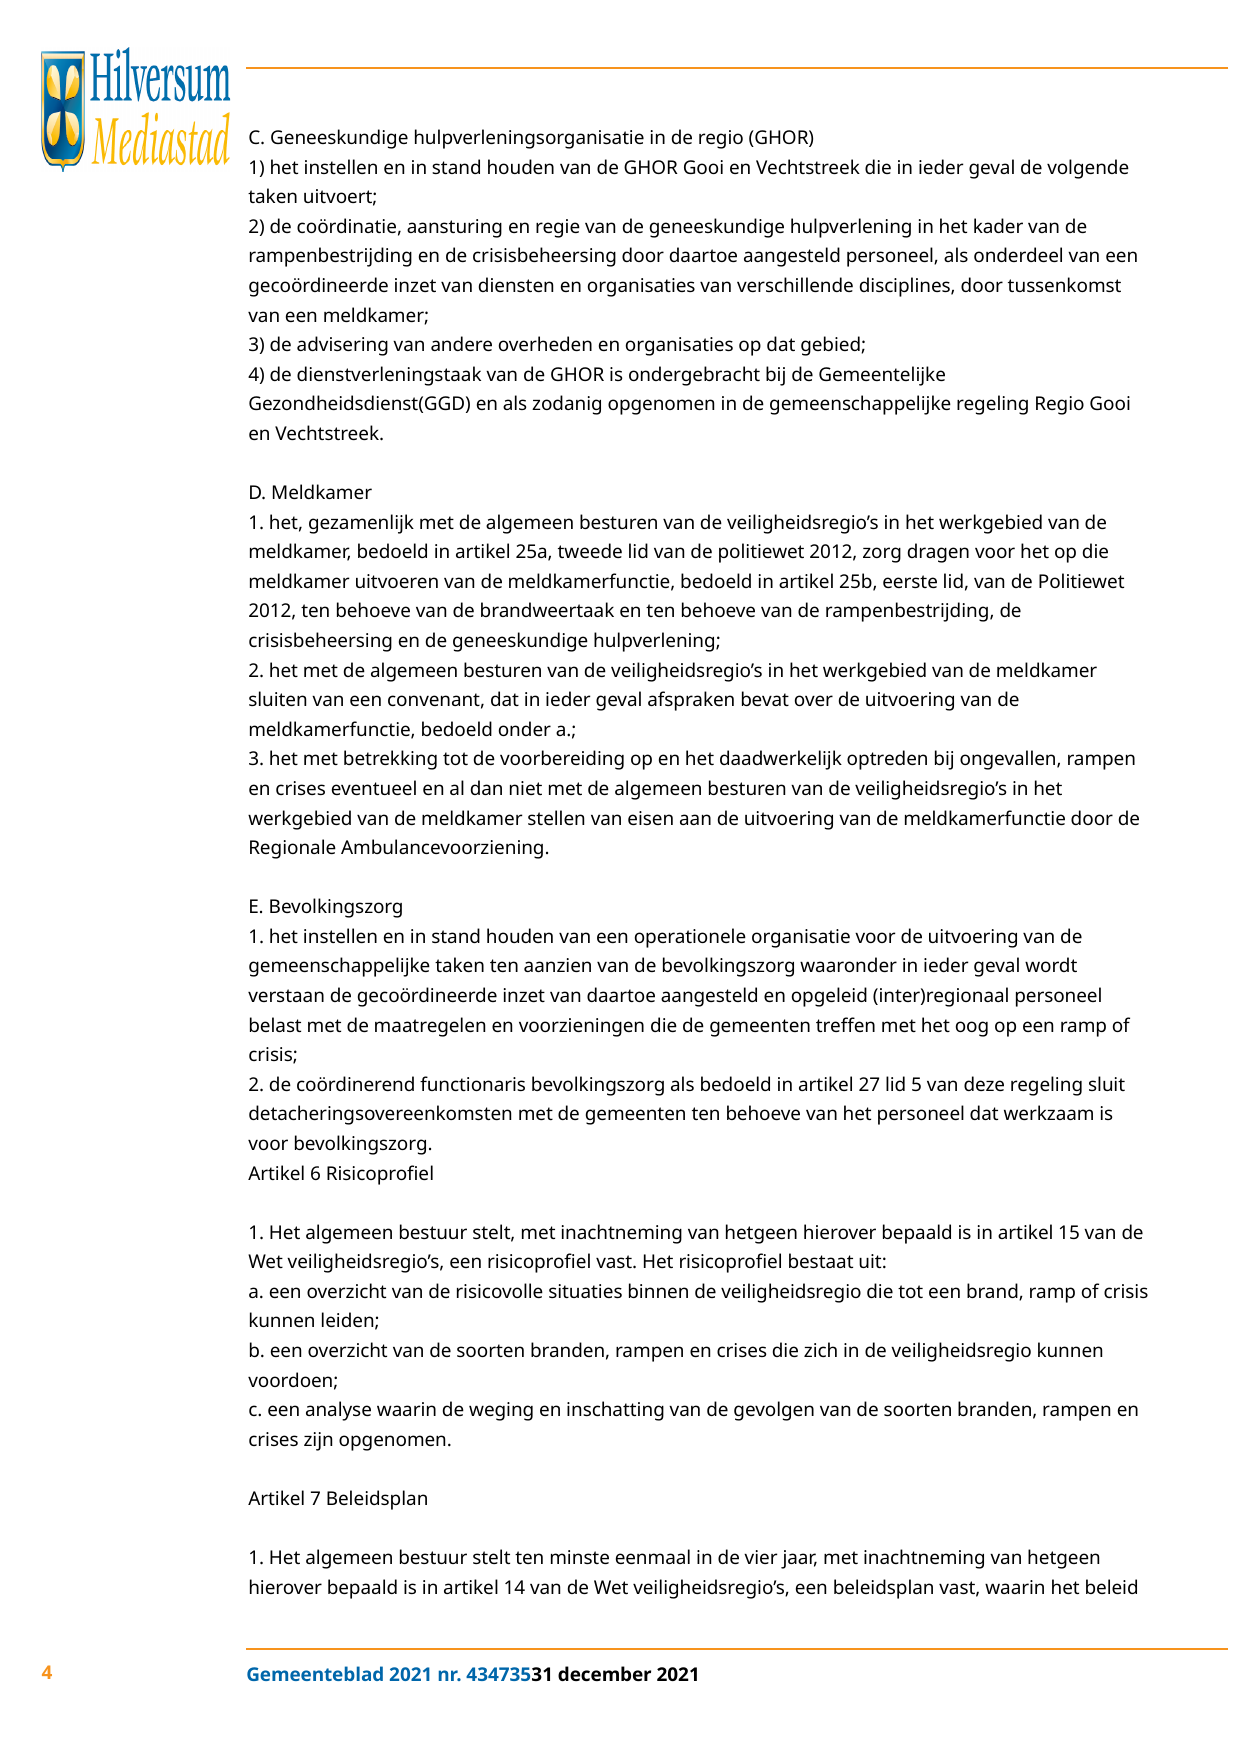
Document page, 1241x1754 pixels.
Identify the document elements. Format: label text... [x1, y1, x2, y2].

text E. Bevolkingszorg [248, 893, 1152, 919]
text 1. Het algemeen bestuur stelt ten minste eenmaal in de vier jaar, met inachtneming van hetgeen hierover bepaald is in artikel 14 van de Wet veiligheidsregio’s, een beleidsplan vast, waarin het beleid [248, 1544, 1152, 1600]
text 3. het met betrekking tot de voorbereiding op en het daadwerkelijk optreden bij ongevallen, rampen en crises eventueel en al dan niet met de algemeen besturen van de veiligheidsregio’s in het werkgebied van de meldkamer stellen van eisen aan de uitvoering van de meldkamerfunctie door de Regionale Ambulancevoorziening. [248, 746, 1152, 860]
picture [41, 47, 231, 172]
text 2) de coördinatie, aansturing en regie van de geneeskundige hulpverlening in het kader van de rampenbestrijding en de crisisbeheersing door daartoe aangesteld personeel, als onderdeel van een gecoördineerde inzet van diensten en organisaties van verschillende disciplines, door tussenkomst van een meldkamer; [248, 213, 1152, 328]
text D. Meldkamer [248, 479, 1152, 505]
text 2. het met de algemeen besturen van de veiligheidsregio’s in het werkgebied van de meldkamer sluiten van een convenant, dat in ieder geval afspraken bevat over de uitvoering van de meldkamerfunctie, bedoeld onder a.; [248, 657, 1152, 742]
text 3) de advisering van andere overheden en organisaties op dat gebied; [248, 331, 1152, 357]
text 4) de dienstverleningstaak van de GHOR is ondergebracht bij de Gemeentelijke Gezondheidsdienst(GGD) en als zodanig opgenomen in de gemeenschappelijke regeling Regio Gooi en Vechtstreek. [248, 361, 1152, 446]
text Artikel 7 Beleidsplan [248, 1485, 1152, 1511]
text C. Geneeskundige hulpverleningsorganisatie in de regio (GHOR) [248, 124, 1152, 150]
text a. een overzicht van de risicovolle situaties binnen de veiligheidsregio die tot een brand, ramp of crisis kunnen leiden; [248, 1278, 1152, 1333]
text b. een overzicht van de soorten branden, rampen en crises die zich in de veiligheidsregio kunnen voordoen; [248, 1337, 1152, 1393]
text Artikel 6 Risicoprofiel [248, 1160, 1152, 1186]
text 1. Het algemeen bestuur stelt, met inachtneming van hetgeen hierover bepaald is in artikel 15 van de Wet veiligheidsregio’s, een risicoprofiel vast. Het risicoprofiel bestaat uit: [248, 1219, 1152, 1274]
text 2. de coördinerend functionaris bevolkingszorg als bedoeld in artikel 27 lid 5 van deze regeling sluit detacheringsovereenkomsten met de gemeenten ten behoeve van het personeel dat werkzaam is voor bevolkingszorg. [248, 1071, 1152, 1156]
text 1) het instellen en in stand houden van de GHOR Gooi en Vechtstreek die in ieder geval de volgende taken uitvoert; [248, 154, 1152, 209]
text c. een analyse waarin de weging en inschatting van de gevolgen van de soorten branden, rampen en crises zijn opgenomen. [248, 1396, 1152, 1452]
text 1. het instellen en in stand houden van een operationele organisatie voor de uitvoering van de gemeenschappelijke taken ten aanzien van de bevolkingszorg waaronder in ieder geval wordt verstaan de gecoördineerde inzet van daartoe aangesteld en opgeleid (inter)regionaal personeel belast met de maatregelen en voorzieningen die de gemeenten treffen met het oog op een ramp of crisis; [248, 923, 1152, 1067]
text 1. het, gezamenlijk met de algemeen besturen van de veiligheidsregio’s in het werkgebied van de meldkamer, bedoeld in artikel 25a, tweede lid van de politiewet 2012, zorg dragen voor het op die meldkamer uitvoeren van de meldkamerfunctie, bedoeld in artikel 25b, eerste lid, van de Politiewet 2012, ten behoeve van de brandweertaak en ten behoeve van de rampenbestrijding, de crisisbeheersing en de geneeskundige hulpverlening; [248, 509, 1152, 653]
